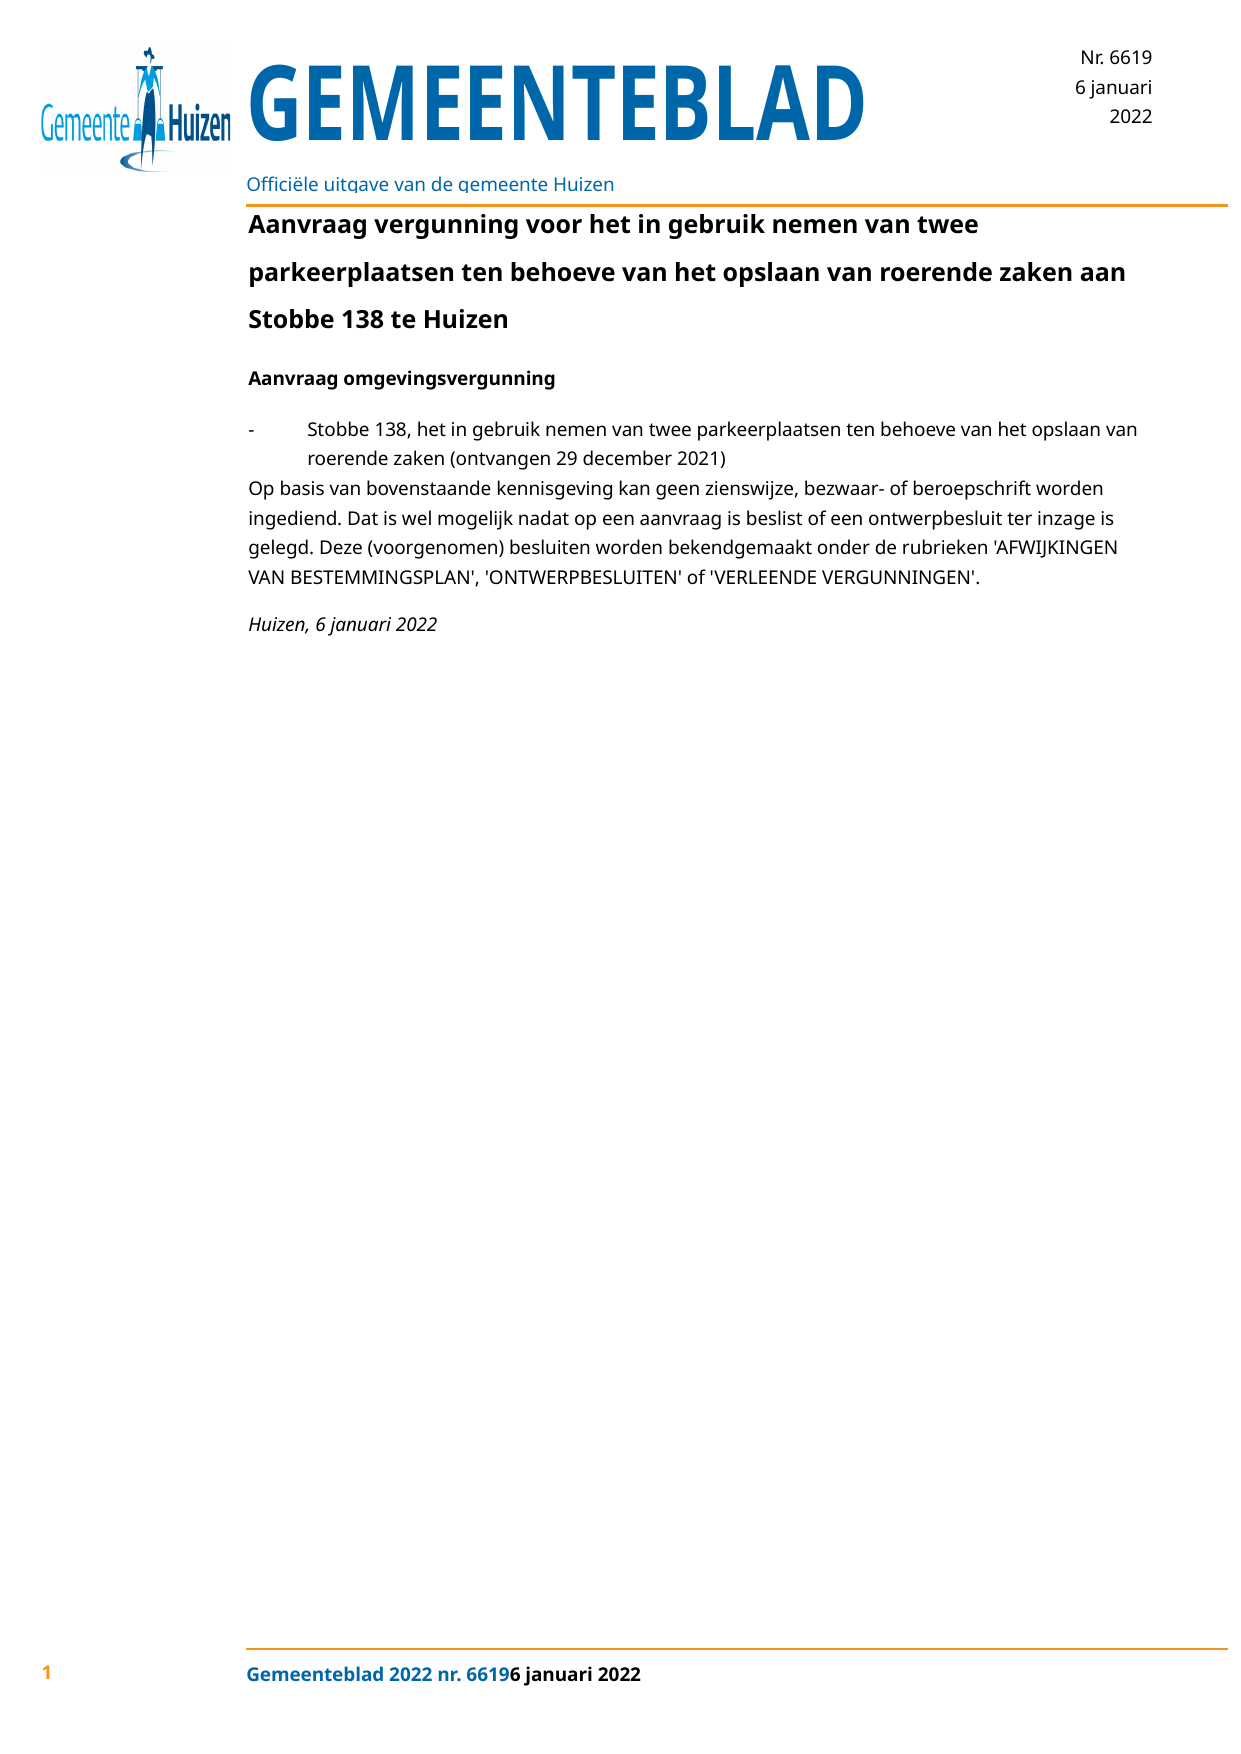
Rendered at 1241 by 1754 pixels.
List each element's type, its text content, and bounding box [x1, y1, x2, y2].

picture [41, 47, 231, 172]
text Aanvraag omgevingsvergunning [248, 366, 1152, 391]
list Stobbe 138, het in gebruik nemen van twee parkeerplaatsen ten behoeve van het opslaan van roerende zaken (ontvangen 29 december 2021) [248, 416, 1152, 471]
text Huizen, 6 januari 2022 [248, 612, 1152, 637]
text Aanvraag vergunning voor het in gebruik nemen van twee parkeerplaatsen ten behoeve van het opslaan van roerende zaken aan Stobbe 138 te Huizen [248, 207, 1152, 336]
text Op basis van bovenstaande kennisgeving kan geen zienswijze, bezwaar- of beroepschrift worden ingediend. Dat is wel mogelijk nadat op een aanvraag is beslist of een ontwerpbesluit ter inzage is gelegd. Deze (voorgenomen) besluiten worden bekendgemaakt onder de rubrieken 'AFWIJKINGEN VAN BESTEMMINGSPLAN', 'ONTWERPBESLUITEN' of 'VERLEENDE VERGUNNINGEN'. [248, 475, 1152, 589]
